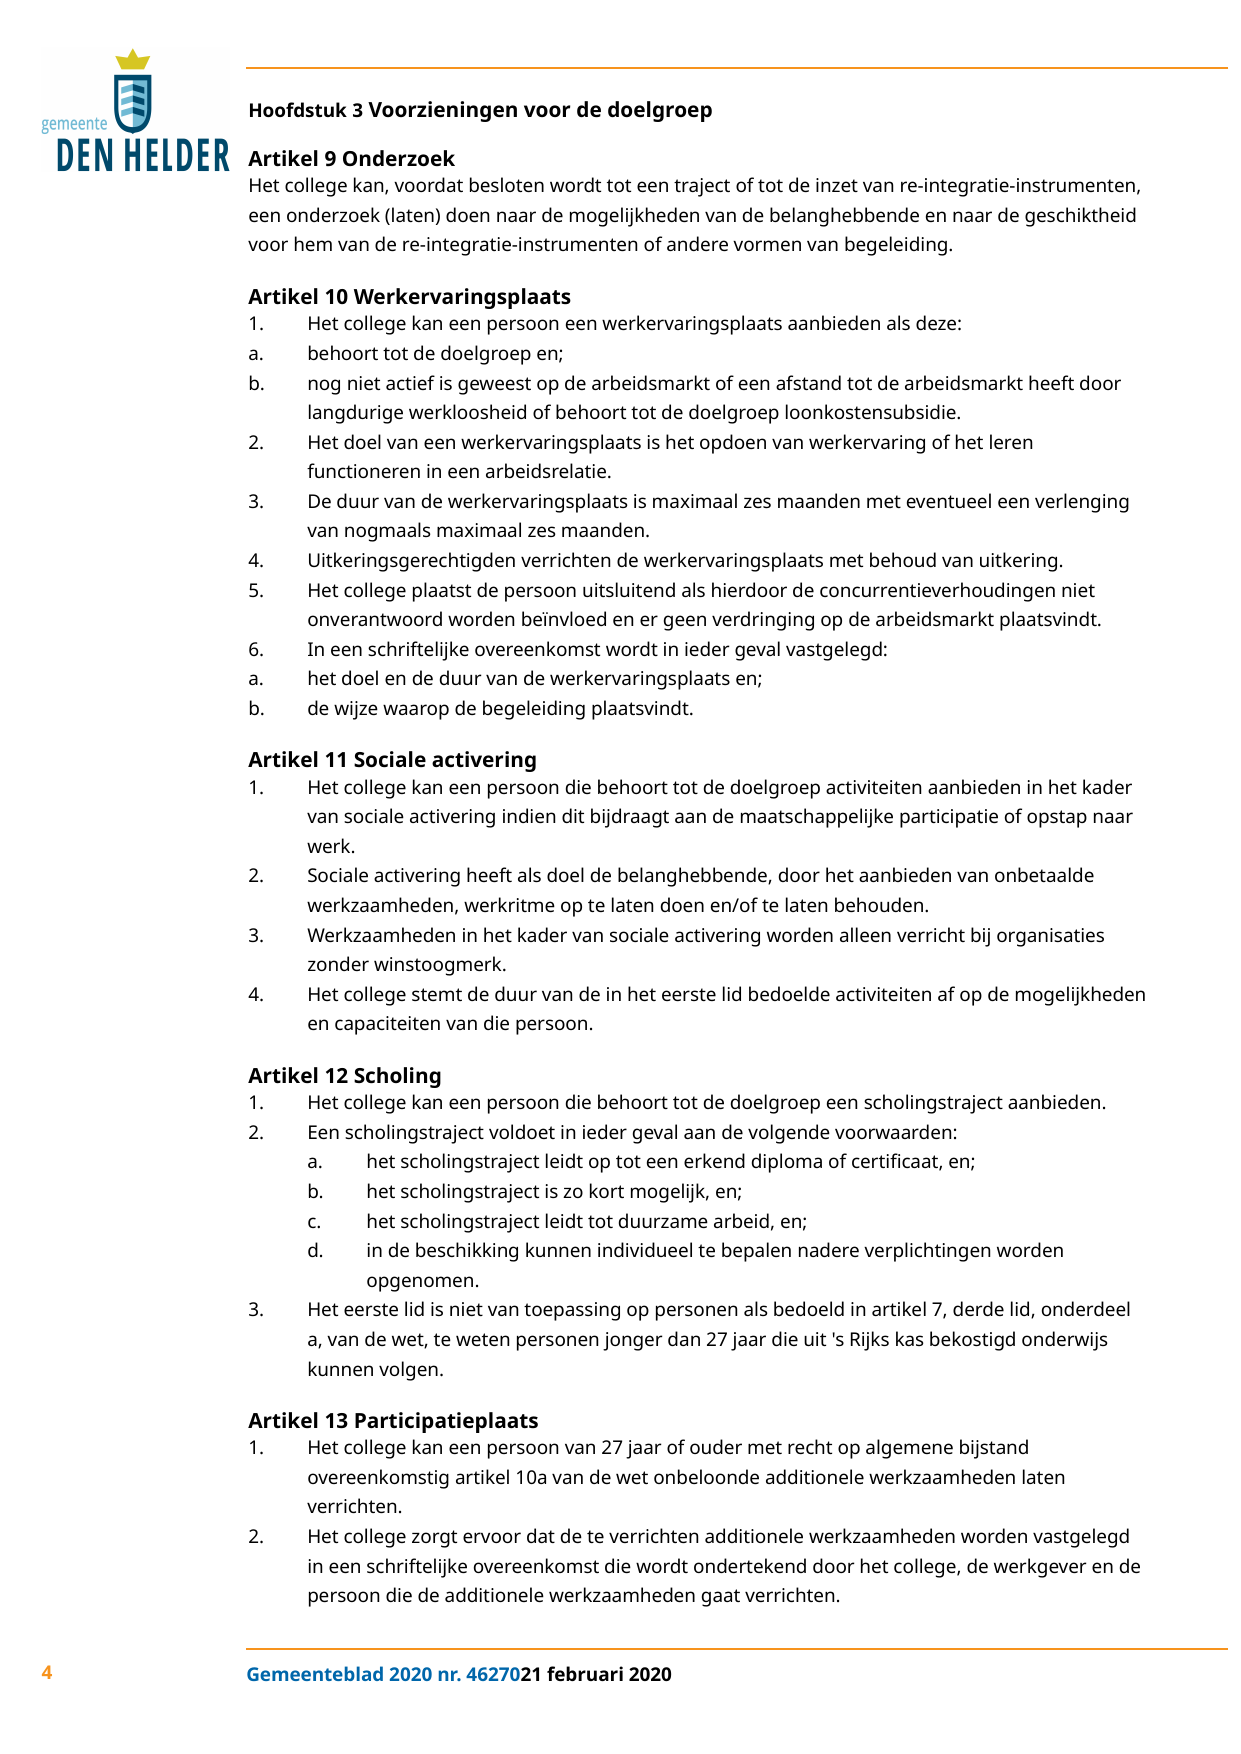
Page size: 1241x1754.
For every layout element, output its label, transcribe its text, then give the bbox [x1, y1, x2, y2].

text Hoofdstuk 3 Voorzieningen voor de doelgroep [248, 95, 1152, 123]
picture [41, 47, 231, 172]
picture [130, 157, 135, 172]
list Het college stemt de duur van de in het eerste lid bedoelde activiteiten af op de mogelijkheden en capaciteiten van die persoon. [248, 981, 1152, 1036]
picture [63, 144, 68, 165]
text Artikel 9 Onderzoek [248, 144, 1152, 172]
list de wijze waarop de begeleiding plaatsvindt. [248, 695, 1152, 721]
list Het college kan een persoon die behoort tot de doelgroep activiteiten aanbieden in het kader van sociale activering indien dit bijdraagt aan de maatschappelijke participatie of opstap naar werk. [248, 774, 1152, 859]
picture [100, 154, 106, 172]
list het doel en de duur van de werkervaringsplaats en; [248, 666, 1152, 691]
text Het college kan, voordat besloten wordt tot een traject of tot de inzet van re-integratie-instrumenten, een onderzoek (laten) doen naar de mogelijkheden van de belanghebbende en naar de geschiktheid voor hem van de re-integratie-instrumenten of andere vormen van begeleiding. [248, 172, 1152, 257]
list Het college kan een persoon een werkervaringsplaats aanbieden als deze: [248, 311, 1152, 336]
list Het college zorgt ervoor dat de te verrichten additionele werkzaamheden worden vastgelegd in een schriftelijke overeenkomst die wordt ondertekend door het college, de werkgever en de persoon die de additionele werkzaamheden gaat verrichten. [248, 1523, 1152, 1608]
list Het doel van een werkervaringsplaats is het opdoen van werkervaring of het leren functioneren in een arbeidsrelatie. [248, 429, 1152, 484]
list Werkzaamheden in het kader van sociale activering worden alleen verricht bij organisaties zonder winstoogmerk. [248, 922, 1152, 977]
text Artikel 12 Scholing [248, 1061, 1152, 1089]
list In een schriftelijke overeenkomst wordt in ieder geval vastgelegd: [248, 636, 1152, 662]
list het scholingstraject is zo kort mogelijk, en; [307, 1178, 1152, 1204]
list het scholingstraject leidt op tot een erkend diploma of certificaat, en; [307, 1149, 1152, 1174]
list in de beschikking kunnen individueel te bepalen nadere verplichtingen worden opgenomen. [307, 1237, 1152, 1293]
picture [220, 160, 224, 172]
list Het college kan een persoon van 27 jaar of ouder met recht op algemene bijstand overeenkomstig artikel 10a van de wet onbeloonde additionele werkzaamheden laten verrichten. [248, 1434, 1152, 1519]
text Artikel 13 Participatieplaats [248, 1406, 1152, 1434]
list Het college plaatst de persoon uitsluitend als hierdoor de concurrentieverhoudingen niet onverantwoord worden beïnvloed en er geen verdringing op de arbeidsmarkt plaatsvindt. [248, 577, 1152, 632]
list De duur van de werkervaringsplaats is maximaal zes maanden met eventueel een verlenging van nogmaals maximaal zes maanden. [248, 488, 1152, 543]
list Het college kan een persoon die behoort tot de doelgroep een scholingstraject aanbieden. [248, 1089, 1152, 1115]
list Het eerste lid is niet van toepassing op personen als bedoeld in artikel 7, derde lid, onderdeel a, van de wet, te weten personen jonger dan 27 jaar die uit 's Rijks kas bekostigd onderwijs kunnen volgen. [248, 1297, 1152, 1381]
list Een scholingstraject voldoet in ieder geval aan de volgende voorwaarden: [248, 1119, 1152, 1145]
list behoort tot de doelgroep en; [248, 340, 1152, 366]
list Sociale activering heeft als doel de belanghebbende, door het aanbieden van onbetaalde werkzaamheden, werkritme op te laten doen en/of te laten behouden. [248, 863, 1152, 918]
list het scholingstraject leidt tot duurzame arbeid, en; [307, 1208, 1152, 1233]
picture [182, 144, 187, 165]
list Uitkeringsgerechtigden verrichten de werkervaringsplaats met behoud van uitkering. [248, 547, 1152, 573]
list nog niet actief is geweest op de arbeidsmarkt of een afstand tot de arbeidsmarkt heeft door langdurige werkloosheid of behoort tot de doelgroep loonkostensubsidie. [248, 370, 1152, 425]
text Artikel 11 Sociale activering [248, 746, 1152, 774]
text Artikel 10 Werkervaringsplaats [248, 282, 1152, 311]
